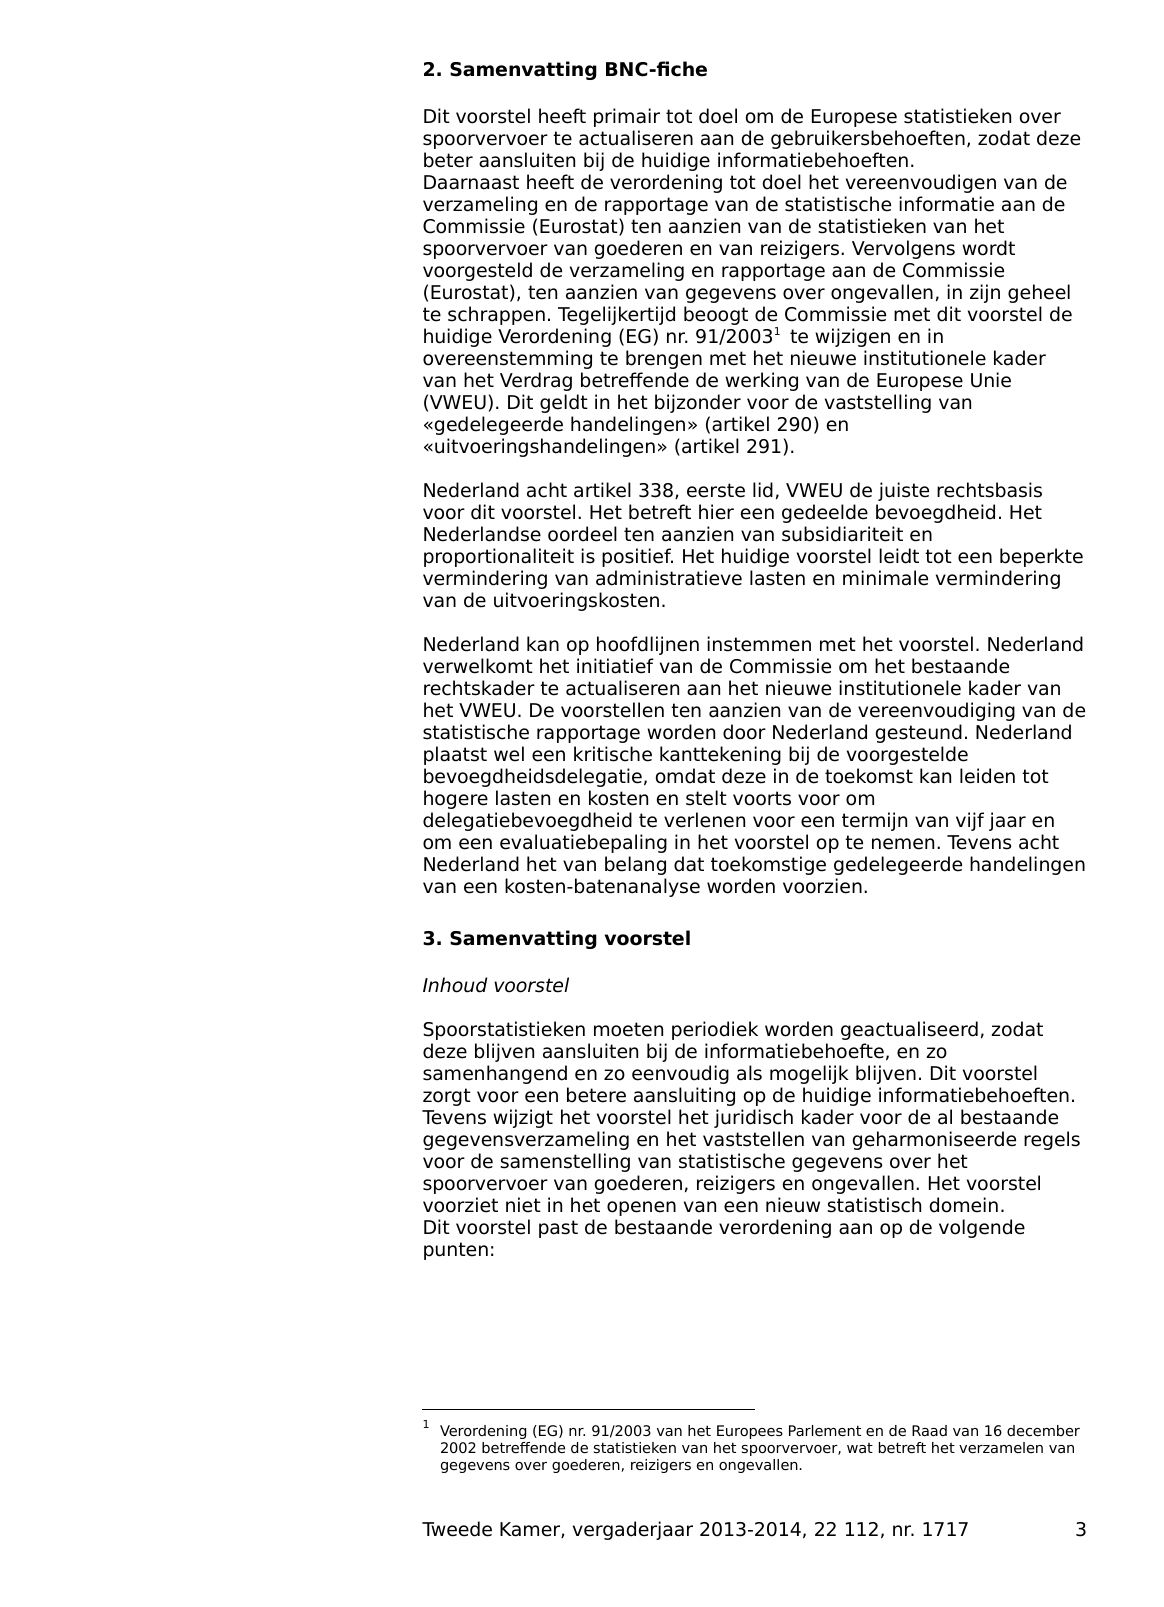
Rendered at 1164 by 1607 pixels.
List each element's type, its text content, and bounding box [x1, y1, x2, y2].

subtitle Inhoud voorstel [422, 975, 1087, 997]
text Verordening (EG) nr. 91/2003 van het Europees Parlement en de Raad van 16 december 2002 betreffende de statistieken van het spoorvervoer, wat betreft het verzamelen van gegevens over goederen, reizigers en ongevallen. [422, 1418, 1087, 1474]
text Nederland kan op hoofdlijnen instemmen met het voorstel. Nederland verwelkomt het initiatief van de Commissie om het bestaande rechtskader te actualiseren aan het nieuwe institutionele kader van het VWEU. De voorstellen ten aanzien van de vereenvoudiging van de statistische rapportage worden door Nederland gesteund. Nederland plaatst wel een kritische kanttekening bij de voorgestelde bevoegdheidsdelegatie, omdat deze in de toekomst kan leiden tot hogere lasten en kosten en stelt voorts voor om delegatiebevoegdheid te verlenen voor een termijn van vijf jaar en om een evaluatiebepaling in het voorstel op te nemen. Tevens acht Nederland het van belang dat toekomstige gedelegeerde handelingen van een kosten-batenanalyse worden voorzien. [422, 634, 1087, 898]
subtitle 3. Samenvatting voorstel [422, 928, 1087, 950]
text Spoorstatistieken moeten periodiek worden geactualiseerd, zodat deze blijven aansluiten bij de informatiebehoefte, en zo samenhangend en zo eenvoudig als mogelijk blijven. Dit voorstel zorgt voor een betere aansluiting op de huidige informatiebehoeften. Tevens wijzigt het voorstel het juridisch kader voor de al bestaande gegevensverzameling en het vaststellen van geharmoniseerde regels voor de samenstelling van statistische gegevens over het spoorvervoer van goederen, reizigers en ongevallen. Het voorstel voorziet niet in het openen van een nieuw statistisch domein. [422, 1019, 1087, 1217]
text Dit voorstel heeft primair tot doel om de Europese statistieken over spoorvervoer te actualiseren aan de gebruikersbehoeften, zodat deze beter aansluiten bij de huidige informatiebehoeften. [422, 106, 1087, 172]
text Dit voorstel past de bestaande verordening aan op de volgende punten: [422, 1217, 1087, 1261]
text Daarnaast heeft de verordening tot doel het vereenvoudigen van de verzameling en de rapportage van de statistische informatie aan de Commissie (Eurostat) ten aanzien van de statistieken van het spoorvervoer van goederen en van reizigers. Vervolgens wordt voorgesteld de verzameling en rapportage aan de Commissie (Eurostat), ten aanzien van gegevens over ongevallen, in zijn geheel te schrappen. Tegelijkertijd beoogt de Commissie met dit voorstel de huidige Verordening (EG) nr. 91/2003 te wijzigen en in overeenstemming te brengen met het nieuwe institutionele kader van het Verdrag betreffende de werking van de Europese Unie (VWEU). Dit geldt in het bijzonder voor de vaststelling van «gedelegeerde handelingen» (artikel 290) en «uitvoeringshandelingen» (artikel 291). [422, 172, 1087, 458]
text Nederland acht artikel 338, eerste lid, VWEU de juiste rechtsbasis voor dit voorstel. Het betreft hier een gedeelde bevoegdheid. Het Nederlandse oordeel ten aanzien van subsidiariteit en proportionaliteit is positief. Het huidige voorstel leidt tot een beperkte vermindering van administratieve lasten en minimale vermindering van de uitvoeringskosten. [422, 480, 1087, 612]
subtitle 2. Samenvatting BNC-fiche [422, 59, 1087, 81]
